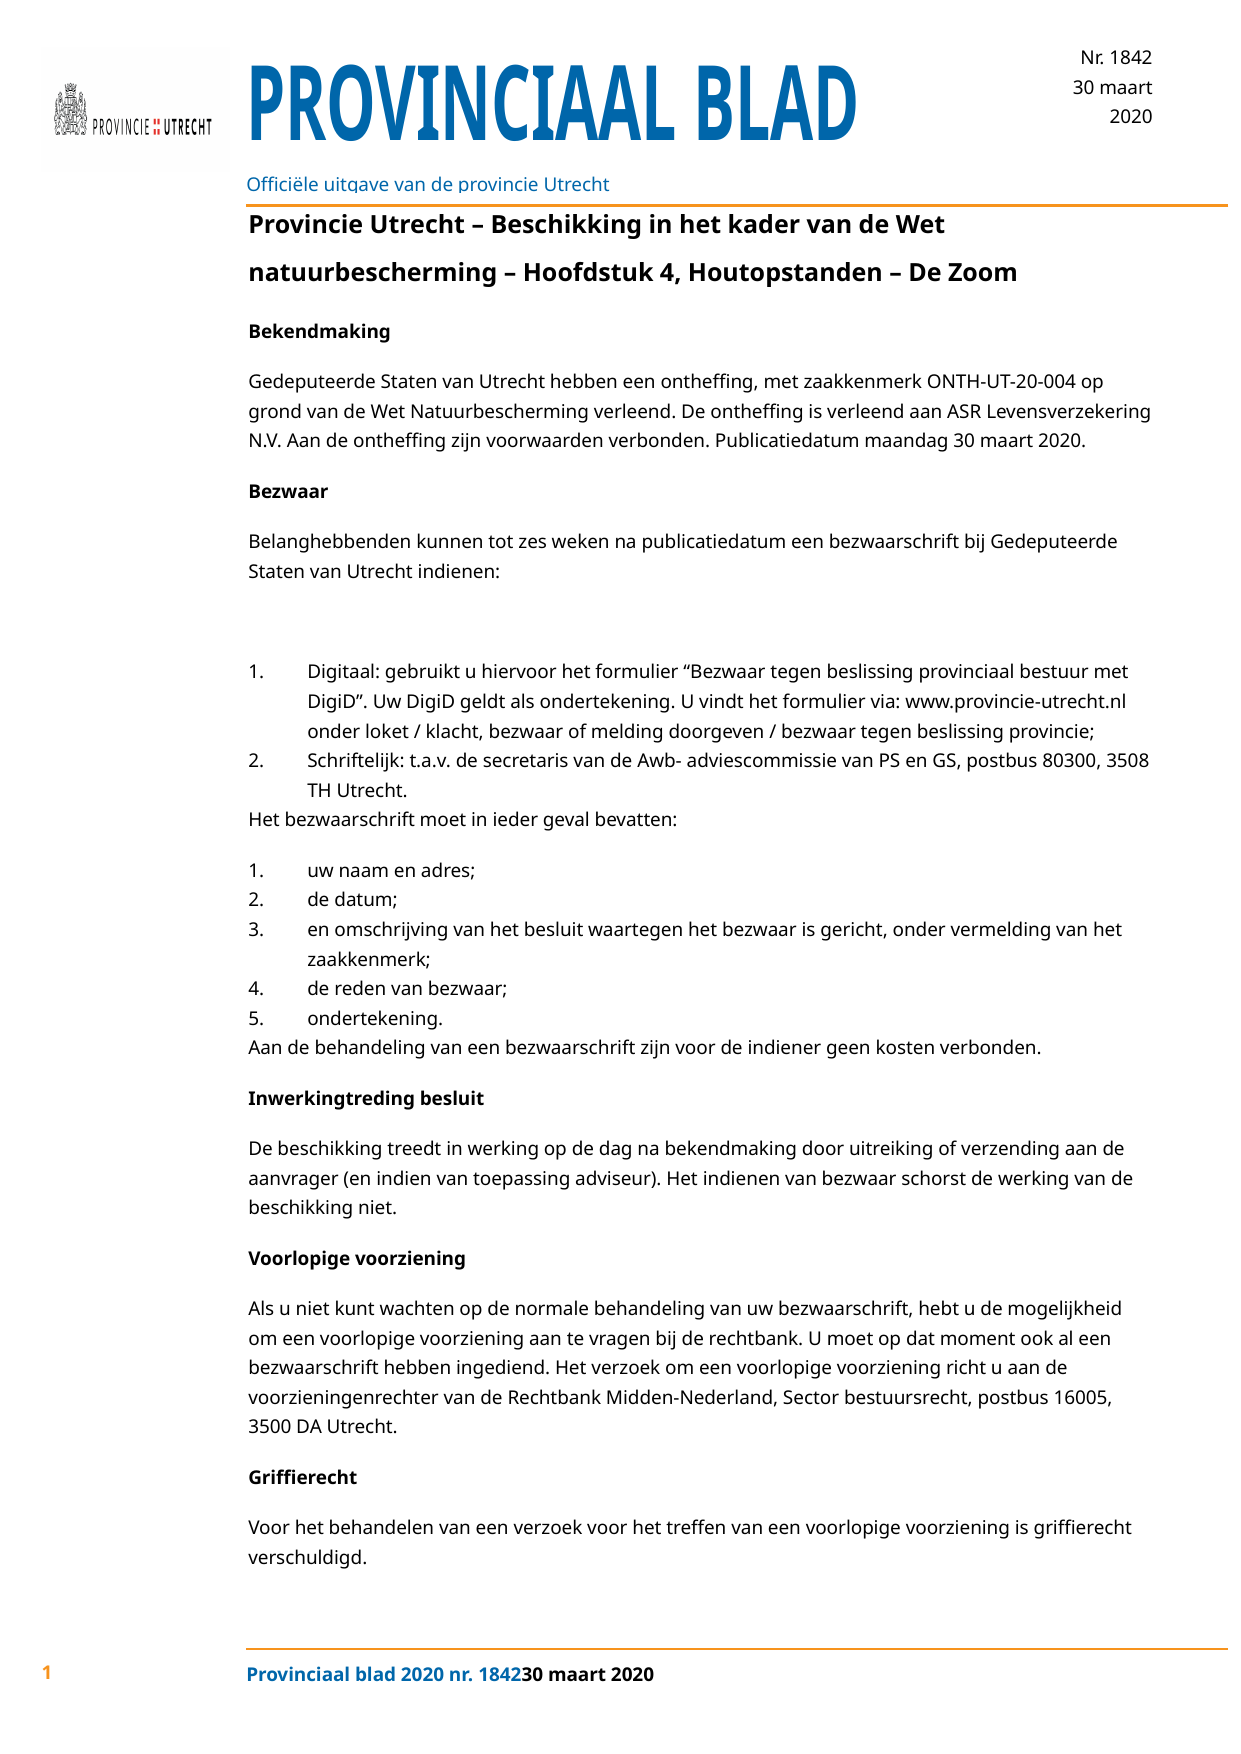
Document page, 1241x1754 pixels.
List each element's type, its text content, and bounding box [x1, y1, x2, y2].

list ondertekening. [248, 1005, 1152, 1031]
text Het bezwaarschrift moet in ieder geval bevatten: [248, 807, 1152, 832]
text Voor het behandelen van een verzoek voor het treffen van een voorlopige voorziening is griffierecht verschuldigd. [248, 1514, 1152, 1570]
list Schriftelijk: t.a.v. de secretaris van de Awb- adviescommissie van PS en GS, postbus 80300, 3508 TH Utrecht. [248, 747, 1152, 803]
list Digitaal: gebruikt u hiervoor het formulier “Bezwaar tegen beslissing provinciaal bestuur met DigiD”. Uw DigiD geldt als ondertekening. U vindt het formulier via: www.provincie-utrecht.nl onder loket / klacht, bezwaar of melding doorgeven / bezwaar tegen beslissing provincie; [248, 659, 1152, 744]
picture [41, 47, 231, 172]
text De beschikking treedt in werking op de dag na bekendmaking door uitreiking of verzending aan de aanvrager (en indien van toepassing adviseur). Het indienen van bezwaar schorst de werking van de beschikking niet. [248, 1135, 1152, 1220]
text Griffierecht [248, 1464, 1152, 1490]
list de datum; [248, 887, 1152, 912]
list en omschrijving van het besluit waartegen het bezwaar is gericht, onder vermelding van het zaakkenmerk; [248, 916, 1152, 972]
text Bezwaar [248, 478, 1152, 504]
list uw naam en adres; [248, 857, 1152, 883]
text Bekendmaking [248, 318, 1152, 344]
text Aan de behandeling van een bezwaarschrift zijn voor de indiener geen kosten verbonden. [248, 1034, 1152, 1060]
text Provincie Utrecht – Beschikking in het kader van de Wet natuurbescherming – Hoofdstuk 4, Houtopstanden – De Zoom [248, 207, 1152, 288]
text Gedeputeerde Staten van Utrecht hebben een ontheffing, met zaakkenmerk ONTH-UT-20-004 op grond van de Wet Natuurbescherming verleend. De ontheffing is verleend aan ASR Levensverzekering N.V. Aan de ontheffing zijn voorwaarden verbonden. Publicatiedatum maandag 30 maart 2020. [248, 368, 1152, 453]
text Belanghebbenden kunnen tot zes weken na publicatiedatum een bezwaarschrift bij Gedeputeerde Staten van Utrecht indienen: [248, 528, 1152, 584]
text Als u niet kunt wachten op de normale behandeling van uw bezwaarschrift, hebt u de mogelijkheid om een voorlopige voorziening aan te vragen bij de rechtbank. U moet op dat moment ook al een bezwaarschrift hebben ingediend. Het verzoek om een voorlopige voorziening richt u aan de voorzieningenrechter van de Rechtbank Midden-Nederland, Sector bestuursrecht, postbus 16005, 3500 DA Utrecht. [248, 1295, 1152, 1439]
text Voorlopige voorziening [248, 1245, 1152, 1271]
text Inwerkingtreding besluit [248, 1085, 1152, 1111]
list de reden van bezwaar; [248, 975, 1152, 1001]
